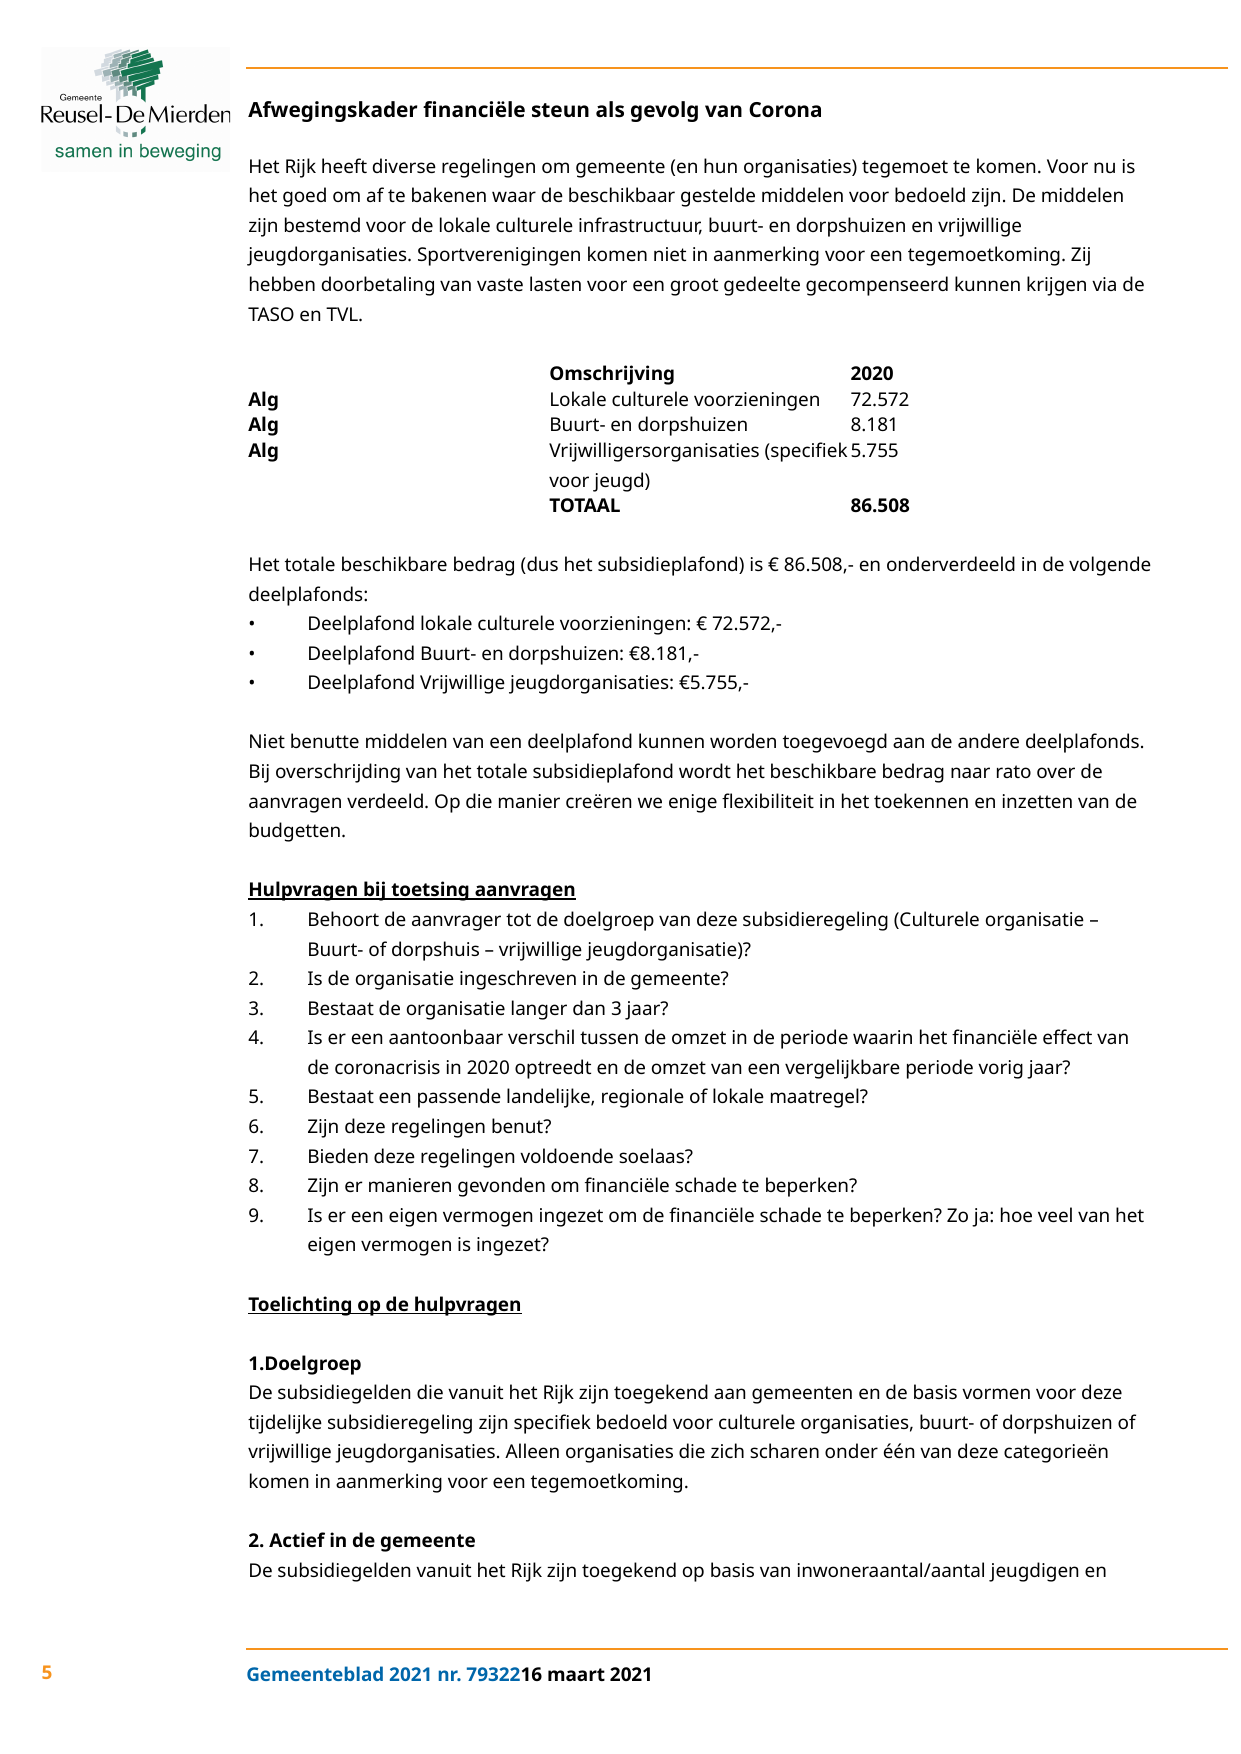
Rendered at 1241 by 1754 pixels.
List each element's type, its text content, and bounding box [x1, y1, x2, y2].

table_cell Alg [248, 437, 549, 493]
table_cell Buurt- en dorpshuizen [549, 412, 850, 437]
list Is de organisatie ingeschreven in de gemeente? [248, 965, 1152, 991]
text Niet benutte middelen van een deelplafond kunnen worden toegevoegd aan de andere deelplafonds. Bij overschrijding van het totale subsidieplafond wordt het beschikbare bedrag naar rato over de aanvragen verdeeld. Op die manier creëren we enige flexibiliteit in het toekennen en inzetten van de budgetten. [248, 729, 1152, 843]
text 2. Actief in de gemeente [248, 1527, 1152, 1553]
table_cell 72.572 [850, 386, 1152, 412]
table_cell 8.181 [850, 412, 1152, 437]
picture [41, 47, 231, 172]
table_header 2020 [850, 360, 1152, 386]
list Is er een aantoonbaar verschil tussen de omzet in de periode waarin het financiële effect van de coronacrisis in 2020 optreedt en de omzet van een vergelijkbare periode vorig jaar? [248, 1024, 1152, 1080]
list Zijn er manieren gevonden om financiële schade te beperken? [248, 1172, 1152, 1198]
list Bestaat een passende landelijke, regionale of lokale maatregel? [248, 1084, 1152, 1109]
table_header [248, 360, 549, 386]
list Deelplafond Vrijwillige jeugdorganisaties: €5.755,- [248, 669, 1152, 695]
text Het Rijk heeft diverse regelingen om gemeente (en hun organisaties) tegemoet te komen. Voor nu is het goed om af te bakenen waar de beschikbaar gestelde middelen voor bedoeld zijn. De middelen zijn bestemd voor de lokale culturele infrastructuur, buurt- en dorpshuizen en vrijwillige jeugdorganisaties. Sportverenigingen komen niet in aanmerking voor een tegemoetkoming. Zij hebben doorbetaling van vaste lasten voor een groot gedeelte gecompenseerd kunnen krijgen via de TASO en TVL. [248, 153, 1152, 327]
table_cell [248, 493, 549, 518]
table_cell 5.755 [850, 437, 1152, 493]
list Deelplafond Buurt- en dorpshuizen: €8.181,- [248, 640, 1152, 666]
list Bestaat de organisatie langer dan 3 jaar? [248, 995, 1152, 1021]
table_cell 86.508 [850, 493, 1152, 518]
text Afwegingskader financiële steun als gevolg van Corona [248, 95, 1152, 123]
list Zijn deze regelingen benut? [248, 1113, 1152, 1139]
list Deelplafond lokale culturele voorzieningen: € 72.572,- [248, 610, 1152, 636]
table_cell Alg [248, 412, 549, 437]
list Behoort de aanvrager tot de doelgroep van deze subsidieregeling (Culturele organisatie – Buurt- of dorpshuis – vrijwillige jeugdorganisatie)? [248, 906, 1152, 961]
table_cell Alg [248, 386, 549, 412]
text De subsidiegelden vanuit het Rijk zijn toegekend op basis van inwoneraantal/aantal jeugdigen en [248, 1557, 1152, 1583]
text Toelichting op de hulpvragen [248, 1291, 1152, 1316]
table_cell TOTAAL [549, 493, 850, 518]
text Hulpvragen bij toetsing aanvragen [248, 877, 1152, 902]
table_cell Lokale culturele voorzieningen [549, 386, 850, 412]
text De subsidiegelden die vanuit het Rijk zijn toegekend aan gemeenten en de basis vormen voor deze tijdelijke subsidieregeling zijn specifiek bedoeld voor culturele organisaties, buurt- of dorpshuizen of vrijwillige jeugdorganisaties. Alleen organisaties die zich scharen onder één van deze categorieën komen in aanmerking voor een tegemoetkoming. [248, 1379, 1152, 1494]
text Het totale beschikbare bedrag (dus het subsidieplafond) is € 86.508,- en onderverdeeld in de volgende deelplafonds: [248, 551, 1152, 606]
list Bieden deze regelingen voldoende soelaas? [248, 1143, 1152, 1168]
text 1.Doelgroep [248, 1350, 1152, 1376]
table_header Omschrijving [549, 360, 850, 386]
table_cell Vrijwilligersorganisaties (specifiek voor jeugd) [549, 437, 850, 493]
list Is er een eigen vermogen ingezet om de financiële schade te beperken? Zo ja: hoe veel van het eigen vermogen is ingezet? [248, 1202, 1152, 1257]
